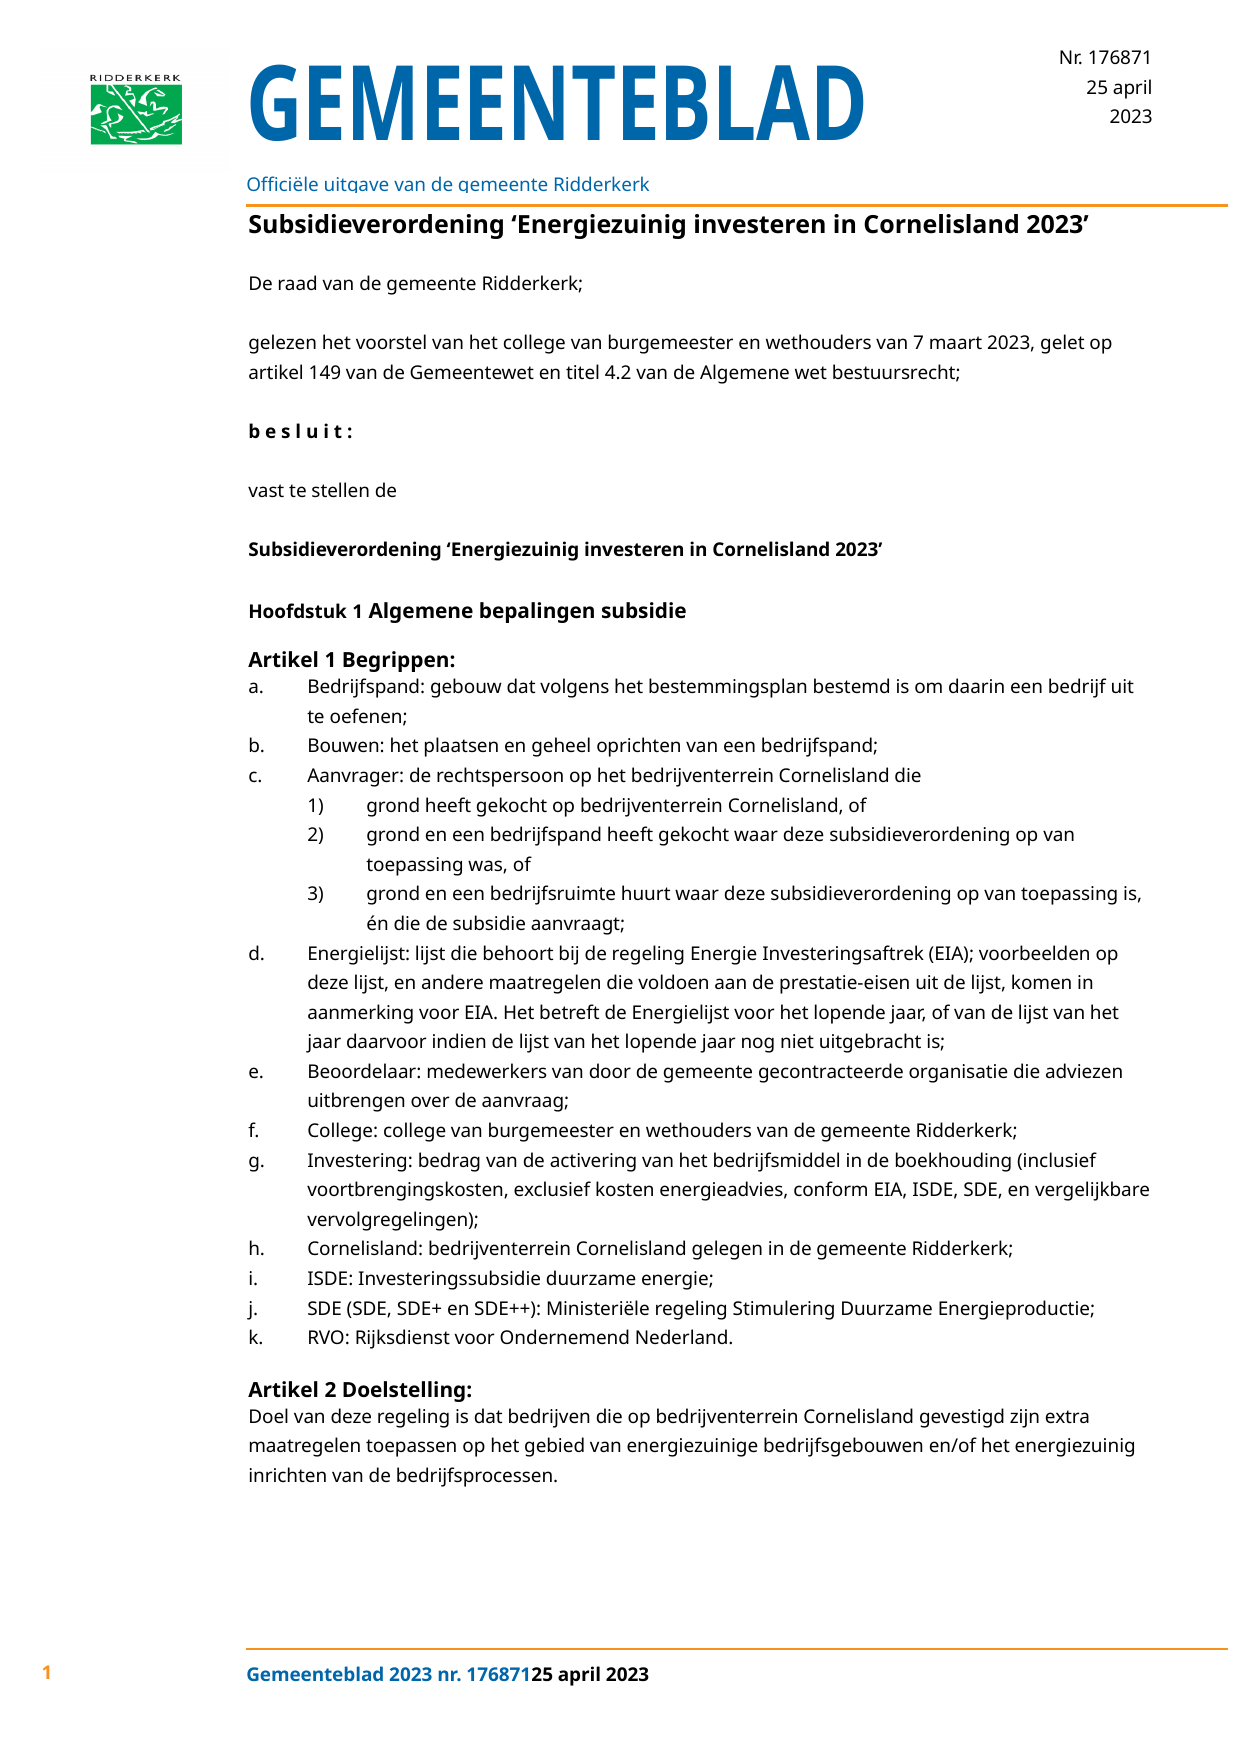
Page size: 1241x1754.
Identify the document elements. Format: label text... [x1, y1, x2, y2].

list Investering: bedrag van de activering van het bedrijfsmiddel in de boekhouding (inclusief voortbrengingskosten, exclusief kosten energieadvies, conform EIA, ISDE, SDE, en vergelijkbare vervolgregelingen); [248, 1147, 1152, 1232]
text Hoofdstuk 1 Algemene bepalingen subsidie [248, 596, 1152, 624]
list Cornelisland: bedrijventerrein Cornelisland gelegen in de gemeente Ridderkerk; [248, 1236, 1152, 1261]
list Aanvrager: de rechtspersoon op het bedrijventerrein Cornelisland die [248, 762, 1152, 788]
text Doel van deze regeling is dat bedrijven die op bedrijventerrein Cornelisland gevestigd zijn extra maatregelen toepassen op het gebied van energiezuinige bedrijfsgebouwen en/of het energiezuinig inrichten van de bedrijfsprocessen. [248, 1403, 1152, 1488]
text Artikel 1 Begrippen: [248, 645, 1152, 673]
text vast te stellen de [248, 477, 1152, 503]
text De raad van de gemeente Ridderkerk; [248, 270, 1152, 296]
text Subsidieverordening ‘Energiezuinig investeren in Cornelisland 2023’ [248, 537, 1152, 562]
list SDE (SDE, SDE+ en SDE++): Ministeriële regeling Stimulering Duurzame Energieproductie; [248, 1295, 1152, 1320]
text Artikel 2 Doelstelling: [248, 1375, 1152, 1403]
list RVO: Rijksdienst voor Ondernemend Nederland. [248, 1324, 1152, 1350]
text Subsidieverordening ‘Energiezuinig investeren in Cornelisland 2023’ [248, 207, 1152, 241]
list Energielijst: lijst die behoort bij de regeling Energie Investeringsaftrek (EIA); voorbeelden op deze lijst, en andere maatregelen die voldoen aan de prestatie-eisen uit de lijst, komen in aanmerking voor EIA. Het betreft de Energielijst voor het lopende jaar, of van de lijst van het jaar daarvoor indien de lijst van het lopende jaar nog niet uitgebracht is; [248, 940, 1152, 1054]
list ISDE: Investeringssubsidie duurzame energie; [248, 1265, 1152, 1291]
list Bouwen: het plaatsen en geheel oprichten van een bedrijfspand; [248, 733, 1152, 758]
list College: college van burgemeester en wethouders van de gemeente Ridderkerk; [248, 1117, 1152, 1143]
list grond en een bedrijfspand heeft gekocht waar deze subsidieverordening op van toepassing was, of [307, 821, 1152, 877]
list grond en een bedrijfsruimte huurt waar deze subsidieverordening op van toepassing is, én die de subsidie aanvraagt; [307, 881, 1152, 936]
list Bedrijfspand: gebouw dat volgens het bestemmingsplan bestemd is om daarin een bedrijf uit te oefenen; [248, 673, 1152, 729]
list grond heeft gekocht op bedrijventerrein Cornelisland, of [307, 792, 1152, 817]
text b e s l u i t : [248, 418, 1152, 444]
text gelezen het voorstel van het college van burgemeester en wethouders van 7 maart 2023, gelet op artikel 149 van de Gemeentewet en titel 4.2 van de Algemene wet bestuursrecht; [248, 329, 1152, 385]
list Beoordelaar: medewerkers van door de gemeente gecontracteerde organisatie die adviezen uitbrengen over de aanvraag; [248, 1058, 1152, 1113]
picture [41, 47, 231, 172]
